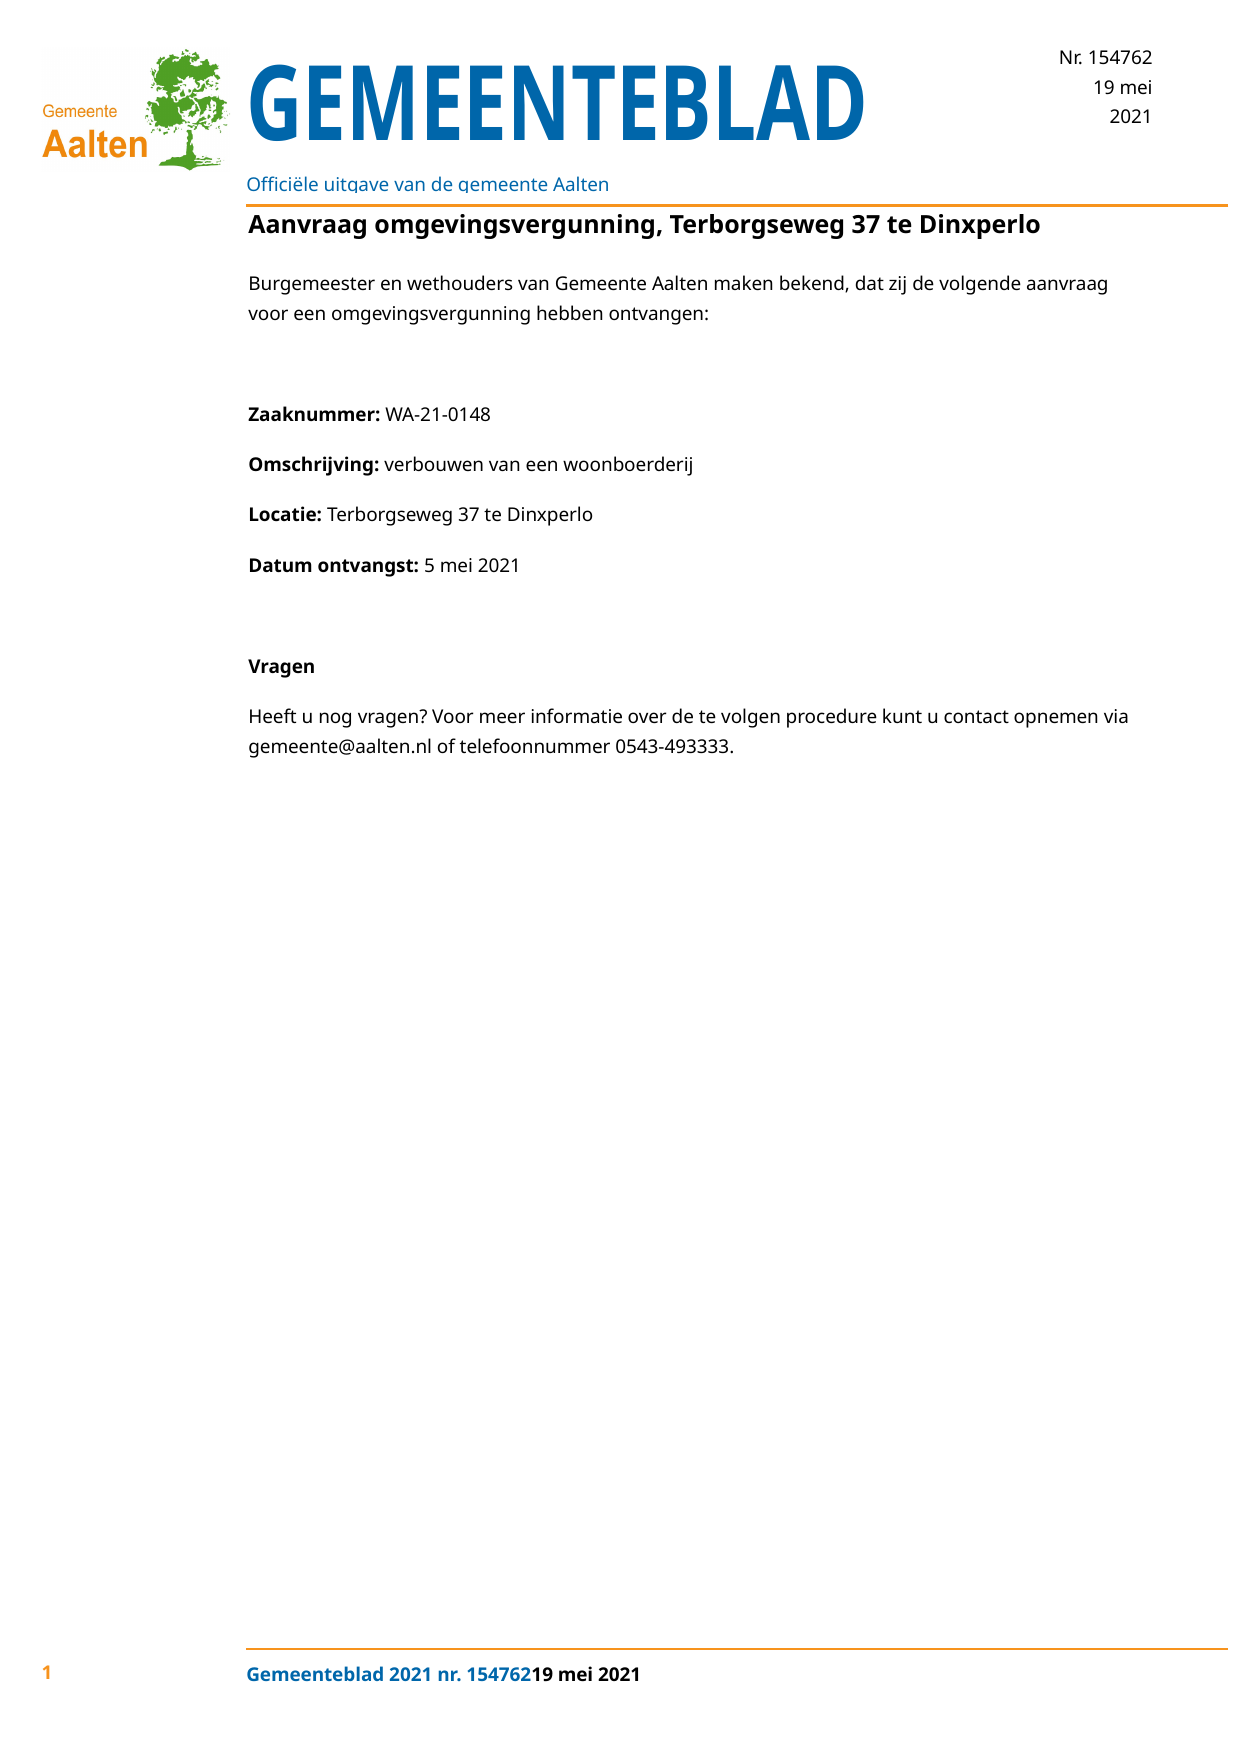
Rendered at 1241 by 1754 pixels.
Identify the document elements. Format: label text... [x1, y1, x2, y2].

text Burgemeester en wethouders van Gemeente Aalten maken bekend, dat zij de volgende aanvraag voor een omgevingsvergunning hebben ontvangen: [248, 270, 1152, 326]
text Vragen [248, 653, 1152, 678]
text Omschrijving: verbouwen van een woonboerderij [248, 451, 1152, 477]
text Datum ontvangst: 5 mei 2021 [248, 552, 1152, 578]
text Zaaknummer: WA-21-0148 [248, 401, 1152, 426]
picture [41, 47, 231, 172]
text Heeft u nog vragen? Voor meer informatie over de te volgen procedure kunt u contact opnemen via gemeente@aalten.nl of telefoonnummer 0543-493333. [248, 703, 1152, 758]
text Aanvraag omgevingsvergunning, Terborgseweg 37 te Dinxperlo [248, 207, 1152, 241]
text Locatie: Terborgseweg 37 te Dinxperlo [248, 502, 1152, 527]
